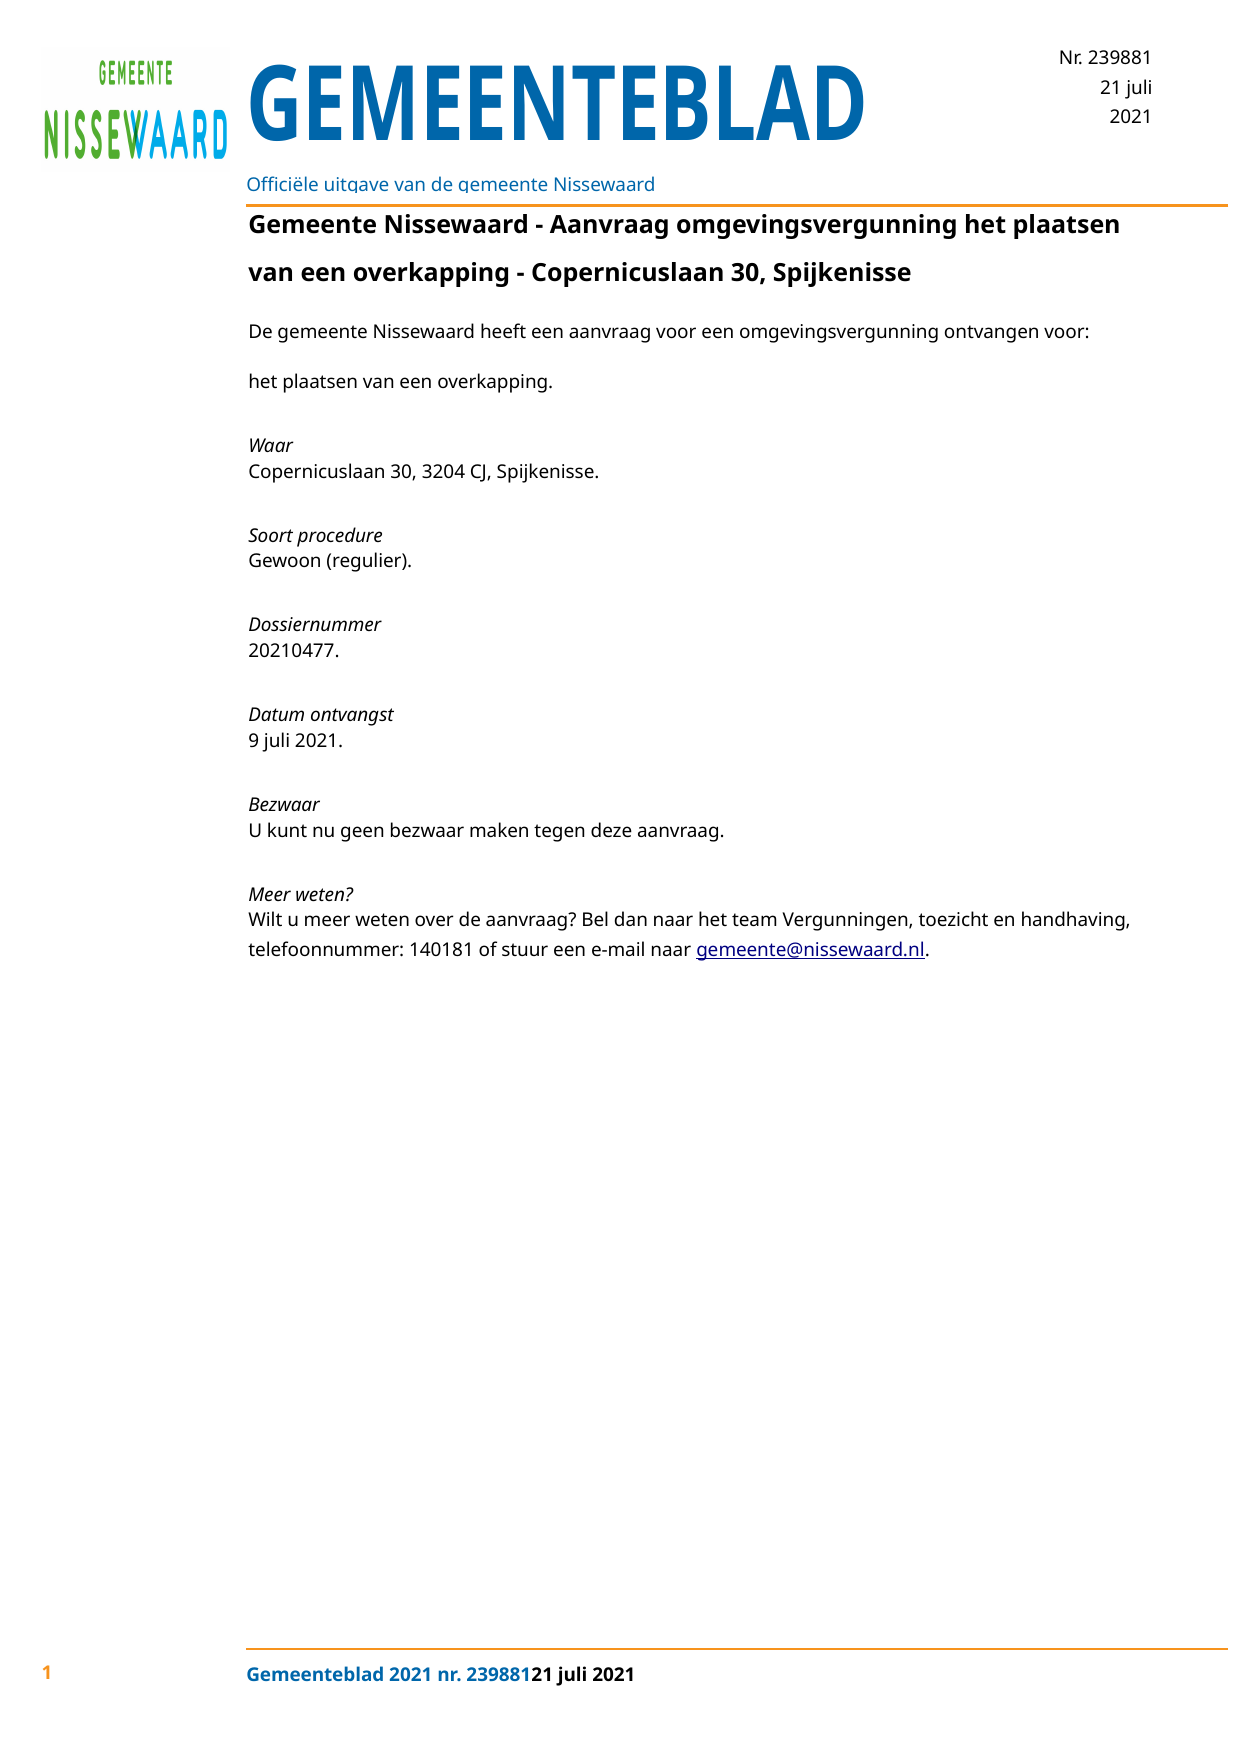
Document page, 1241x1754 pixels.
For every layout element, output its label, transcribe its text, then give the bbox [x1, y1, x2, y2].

text Datum ontvangst [248, 701, 1152, 727]
text Gemeente Nissewaard - Aanvraag omgevingsvergunning het plaatsen van een overkapping - Copernicuslaan 30, Spijkenisse [248, 207, 1152, 288]
text U kunt nu geen bezwaar maken tegen deze aanvraag. [248, 817, 1152, 842]
text Soort procedure [248, 522, 1152, 548]
text Meer weten? [248, 881, 1152, 906]
text 20210477. [248, 637, 1152, 663]
text het plaatsen van een overkapping. [248, 368, 1152, 394]
picture [41, 47, 231, 172]
text Waar [248, 432, 1152, 458]
text Bezwaar [248, 791, 1152, 817]
text Gewoon (regulier). [248, 548, 1152, 573]
text 9 juli 2021. [248, 727, 1152, 753]
text Wilt u meer weten over de aanvraag? Bel dan naar het team Vergunningen, toezicht en handhaving, telefoonnummer: 140181 of stuur een e-mail naar gemeente@nissewaard.nl. [248, 906, 1152, 962]
text Copernicuslaan 30, 3204 CJ, Spijkenisse. [248, 458, 1152, 484]
text De gemeente Nissewaard heeft een aanvraag voor een omgevingsvergunning ontvangen voor: [248, 318, 1152, 344]
text Dossiernummer [248, 612, 1152, 637]
